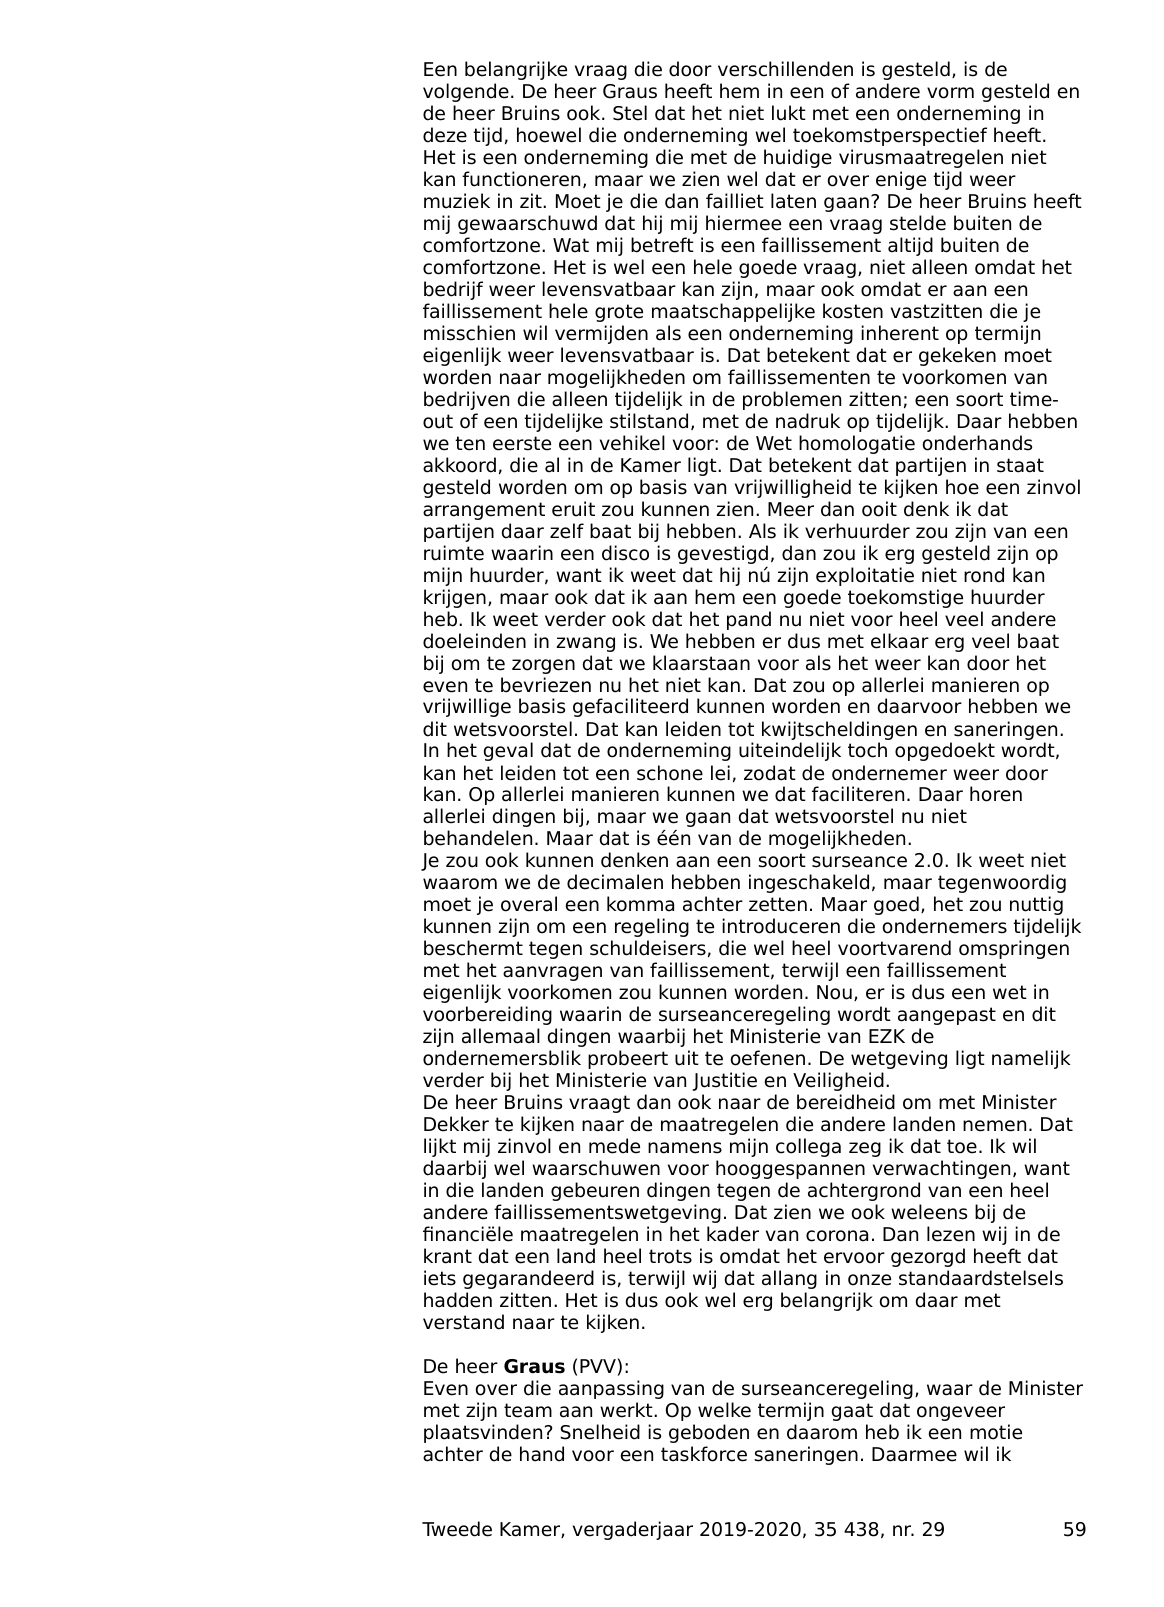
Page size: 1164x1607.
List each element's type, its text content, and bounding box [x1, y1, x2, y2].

text De heer Bruins vraagt dan ook naar de bereidheid om met Minister Dekker te kijken naar de maatregelen die andere landen nemen. Dat lijkt mij zinvol en mede namens mijn collega zeg ik dat toe. Ik wil daarbij wel waarschuwen voor hooggespannen verwachtingen, want in die landen gebeuren dingen tegen de achtergrond van een heel andere faillissementswetgeving. Dat zien we ook weleens bij de financiële maatregelen in het kader van corona. Dan lezen wij in de krant dat een land heel trots is omdat het ervoor gezorgd heeft dat iets gegarandeerd is, terwijl wij dat allang in onze standaardstelsels hadden zitten. Het is dus ook wel erg belangrijk om daar met verstand naar te kijken. [422, 1092, 1087, 1334]
text Een belangrijke vraag die door verschillenden is gesteld, is de volgende. De heer Graus heeft hem in een of andere vorm gesteld en de heer Bruins ook. Stel dat het niet lukt met een onderneming in deze tijd, hoewel die onderneming wel toekomstperspectief heeft. Het is een onderneming die met de huidige virusmaatregelen niet kan functioneren, maar we zien wel dat er over enige tijd weer muziek in zit. Moet je die dan failliet laten gaan? De heer Bruins heeft mij gewaarschuwd dat hij mij hiermee een vraag stelde buiten de comfortzone. Wat mij betreft is een faillissement altijd buiten de comfortzone. Het is wel een hele goede vraag, niet alleen omdat het bedrijf weer levensvatbaar kan zijn, maar ook omdat er aan een faillissement hele grote maatschappelijke kosten vastzitten die je misschien wil vermijden als een onderneming inherent op termijn eigenlijk weer levensvatbaar is. Dat betekent dat er gekeken moet worden naar mogelijkheden om faillissementen te voorkomen van bedrijven die alleen tijdelijk in de problemen zitten; een soort time-out of een tijdelijke stilstand, met de nadruk op tijdelijk. Daar hebben we ten eerste een vehikel voor: de Wet homologatie onderhands akkoord, die al in de Kamer ligt. Dat betekent dat partijen in staat gesteld worden om op basis van vrijwilligheid te kijken hoe een zinvol arrangement eruit zou kunnen zien. Meer dan ooit denk ik dat partijen daar zelf baat bij hebben. Als ik verhuurder zou zijn van een ruimte waarin een disco is gevestigd, dan zou ik erg gesteld zijn op mijn huurder, want ik weet dat hij nú zijn exploitatie niet rond kan krijgen, maar ook dat ik aan hem een goede toekomstige huurder heb. Ik weet verder ook dat het pand nu niet voor heel veel andere doeleinden in zwang is. We hebben er dus met elkaar erg veel baat bij om te zorgen dat we klaarstaan voor als het weer kan door het even te bevriezen nu het niet kan. Dat zou op allerlei manieren op vrijwillige basis gefaciliteerd kunnen worden en daarvoor hebben we dit wetsvoorstel. Dat kan leiden tot kwijtscheldingen en saneringen. In het geval dat de onderneming uiteindelijk toch opgedoekt wordt, kan het leiden tot een schone lei, zodat de ondernemer weer door kan. Op allerlei manieren kunnen we dat faciliteren. Daar horen allerlei dingen bij, maar we gaan dat wetsvoorstel nu niet behandelen. Maar dat is één van de mogelijkheden. [422, 59, 1087, 850]
text De heer Graus (PVV): [422, 1356, 1087, 1378]
text Je zou ook kunnen denken aan een soort surseance 2.0. Ik weet niet waarom we de decimalen hebben ingeschakeld, maar tegenwoordig moet je overal een komma achter zetten. Maar goed, het zou nuttig kunnen zijn om een regeling te introduceren die ondernemers tijdelijk beschermt tegen schuldeisers, die wel heel voortvarend omspringen met het aanvragen van faillissement, terwijl een faillissement eigenlijk voorkomen zou kunnen worden. Nou, er is dus een wet in voorbereiding waarin de surseanceregeling wordt aangepast en dit zijn allemaal dingen waarbij het Ministerie van EZK de ondernemersblik probeert uit te oefenen. De wetgeving ligt namelijk verder bij het Ministerie van Justitie en Veiligheid. [422, 850, 1087, 1092]
text Even over die aanpassing van de surseanceregeling, waar de Minister met zijn team aan werkt. Op welke termijn gaat dat ongeveer plaatsvinden? Snelheid is geboden en daarom heb ik een motie achter de hand voor een taskforce saneringen. Daarmee wil ik [422, 1378, 1087, 1466]
